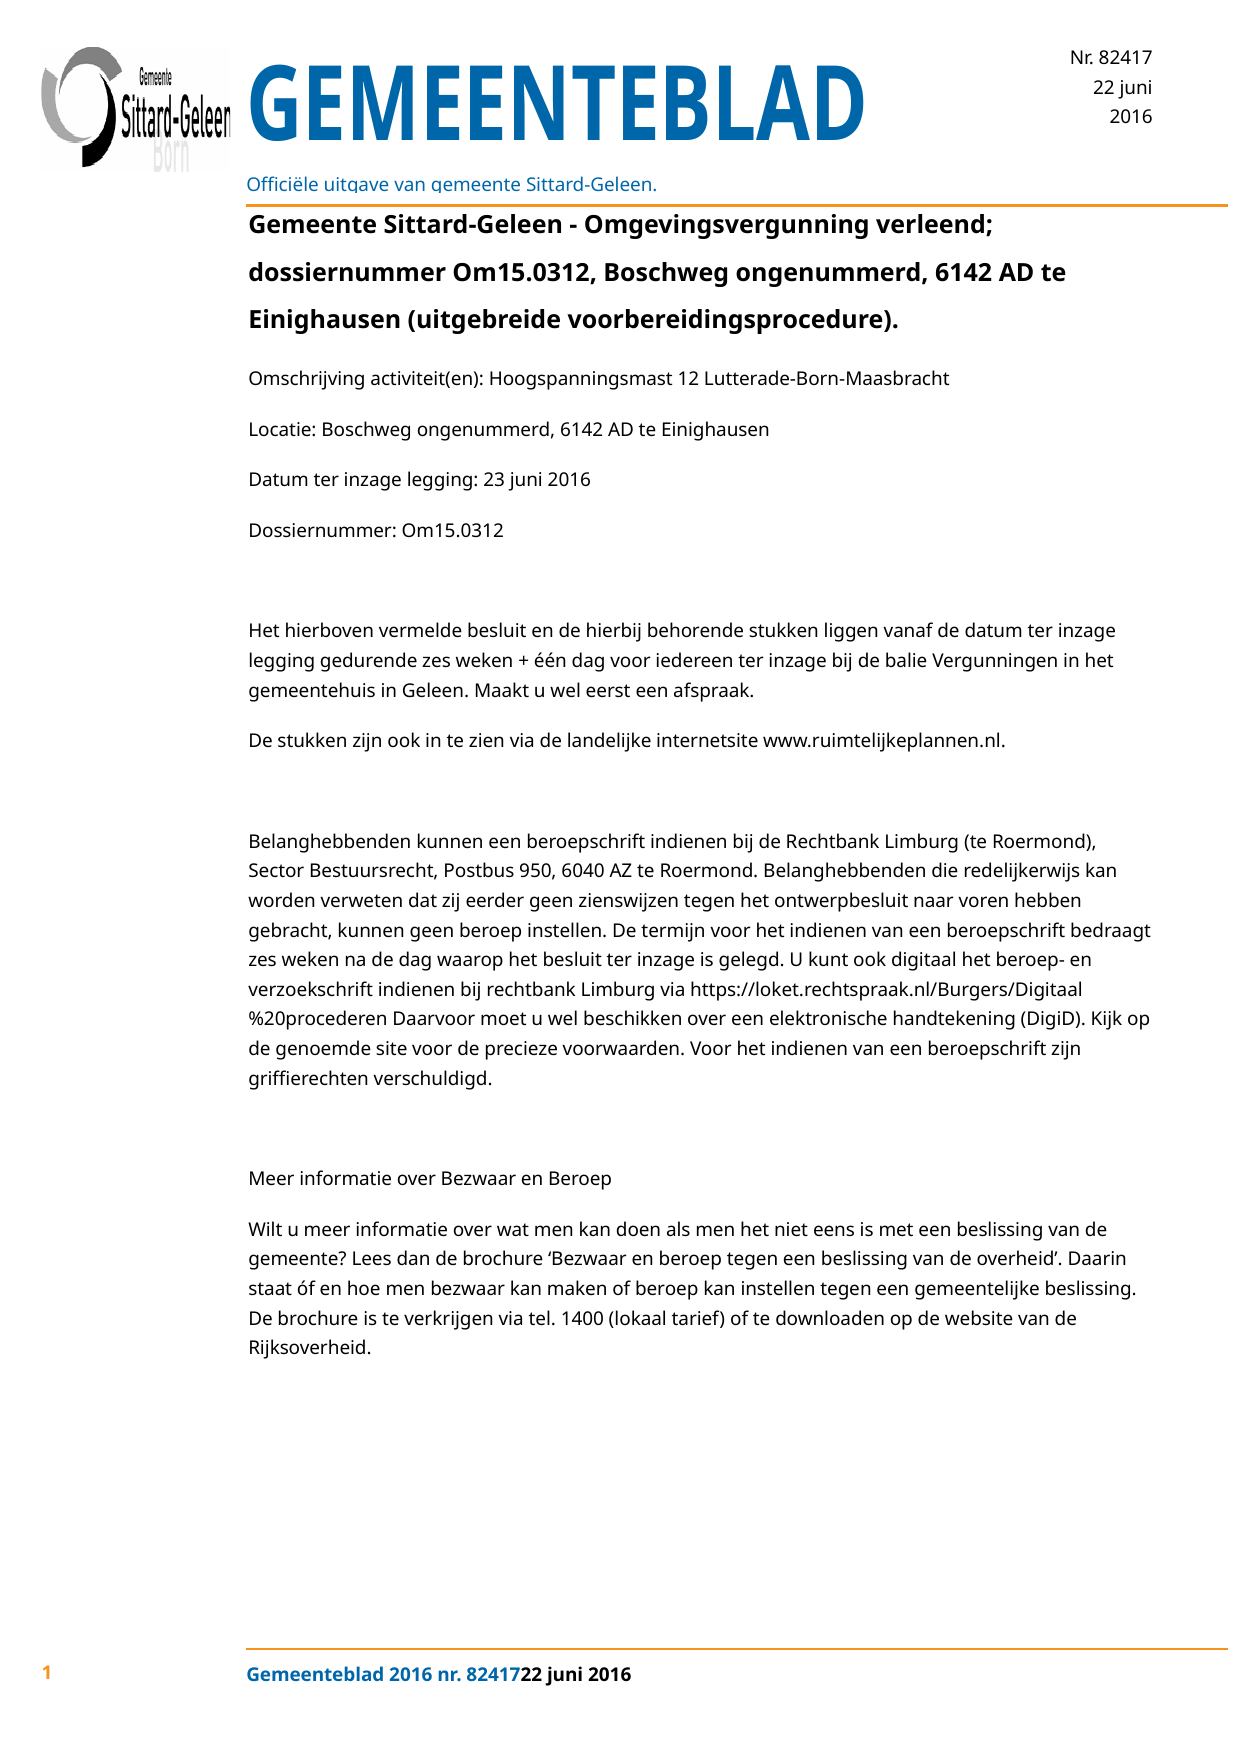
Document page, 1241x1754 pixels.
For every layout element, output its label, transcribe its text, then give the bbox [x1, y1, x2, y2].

text Locatie: Boschweg ongenummerd, 6142 AD te Einighausen [248, 416, 1152, 442]
picture [41, 47, 231, 172]
text Wilt u meer informatie over wat men kan doen als men het niet eens is met een beslissing van de gemeente? Lees dan de brochure ‘Bezwaar en beroep tegen een beslissing van de overheid’. Daarin staat óf en hoe men bezwaar kan maken of beroep kan instellen tegen een gemeentelijke beslissing. De brochure is te verkrijgen via tel. 1400 (lokaal tarief) of te downloaden op de website van de Rijksoverheid. [248, 1216, 1152, 1360]
text Gemeente Sittard-Geleen - Omgevingsvergunning verleend; dossiernummer Om15.0312, Boschweg ongenummerd, 6142 AD te Einighausen (uitgebreide voorbereidingsprocedure). [248, 207, 1152, 336]
text De stukken zijn ook in te zien via de landelijke internetsite www.ruimtelijkeplannen.nl. [248, 727, 1152, 753]
text Datum ter inzage legging: 23 juni 2016 [248, 466, 1152, 492]
text Het hierboven vermelde besluit en de hierbij behorende stukken liggen vanaf de datum ter inzage legging gedurende zes weken + één dag voor iedereen ter inzage bij de balie Vergunningen in het gemeentehuis in Geleen. Maakt u wel eerst een afspraak. [248, 618, 1152, 702]
text Dossiernummer: Om15.0312 [248, 517, 1152, 542]
text Omschrijving activiteit(en): Hoogspanningsmast 12 Lutterade-Born-Maasbracht [248, 366, 1152, 391]
text Meer informatie over Bezwaar en Beroep [248, 1166, 1152, 1191]
text Belanghebbenden kunnen een beroepschrift indienen bij de Rechtbank Limburg (te Roermond), Sector Bestuursrecht, Postbus 950, 6040 AZ te Roermond. Belanghebbenden die redelijkerwijs kan worden verweten dat zij eerder geen zienswijzen tegen het ontwerpbesluit naar voren hebben gebracht, kunnen geen beroep instellen. De termijn voor het indienen van een beroepschrift bedraagt zes weken na de dag waarop het besluit ter inzage is gelegd. U kunt ook digitaal het beroep- en verzoekschrift indienen bij rechtbank Limburg via https://loket.rechtspraak.nl/Burgers/Digitaal%20procederen Daarvoor moet u wel beschikken over een elektronische handtekening (DigiD). Kijk op de genoemde site voor de precieze voorwaarden. Voor het indienen van een beroepschrift zijn griffierechten verschuldigd. [248, 828, 1152, 1090]
